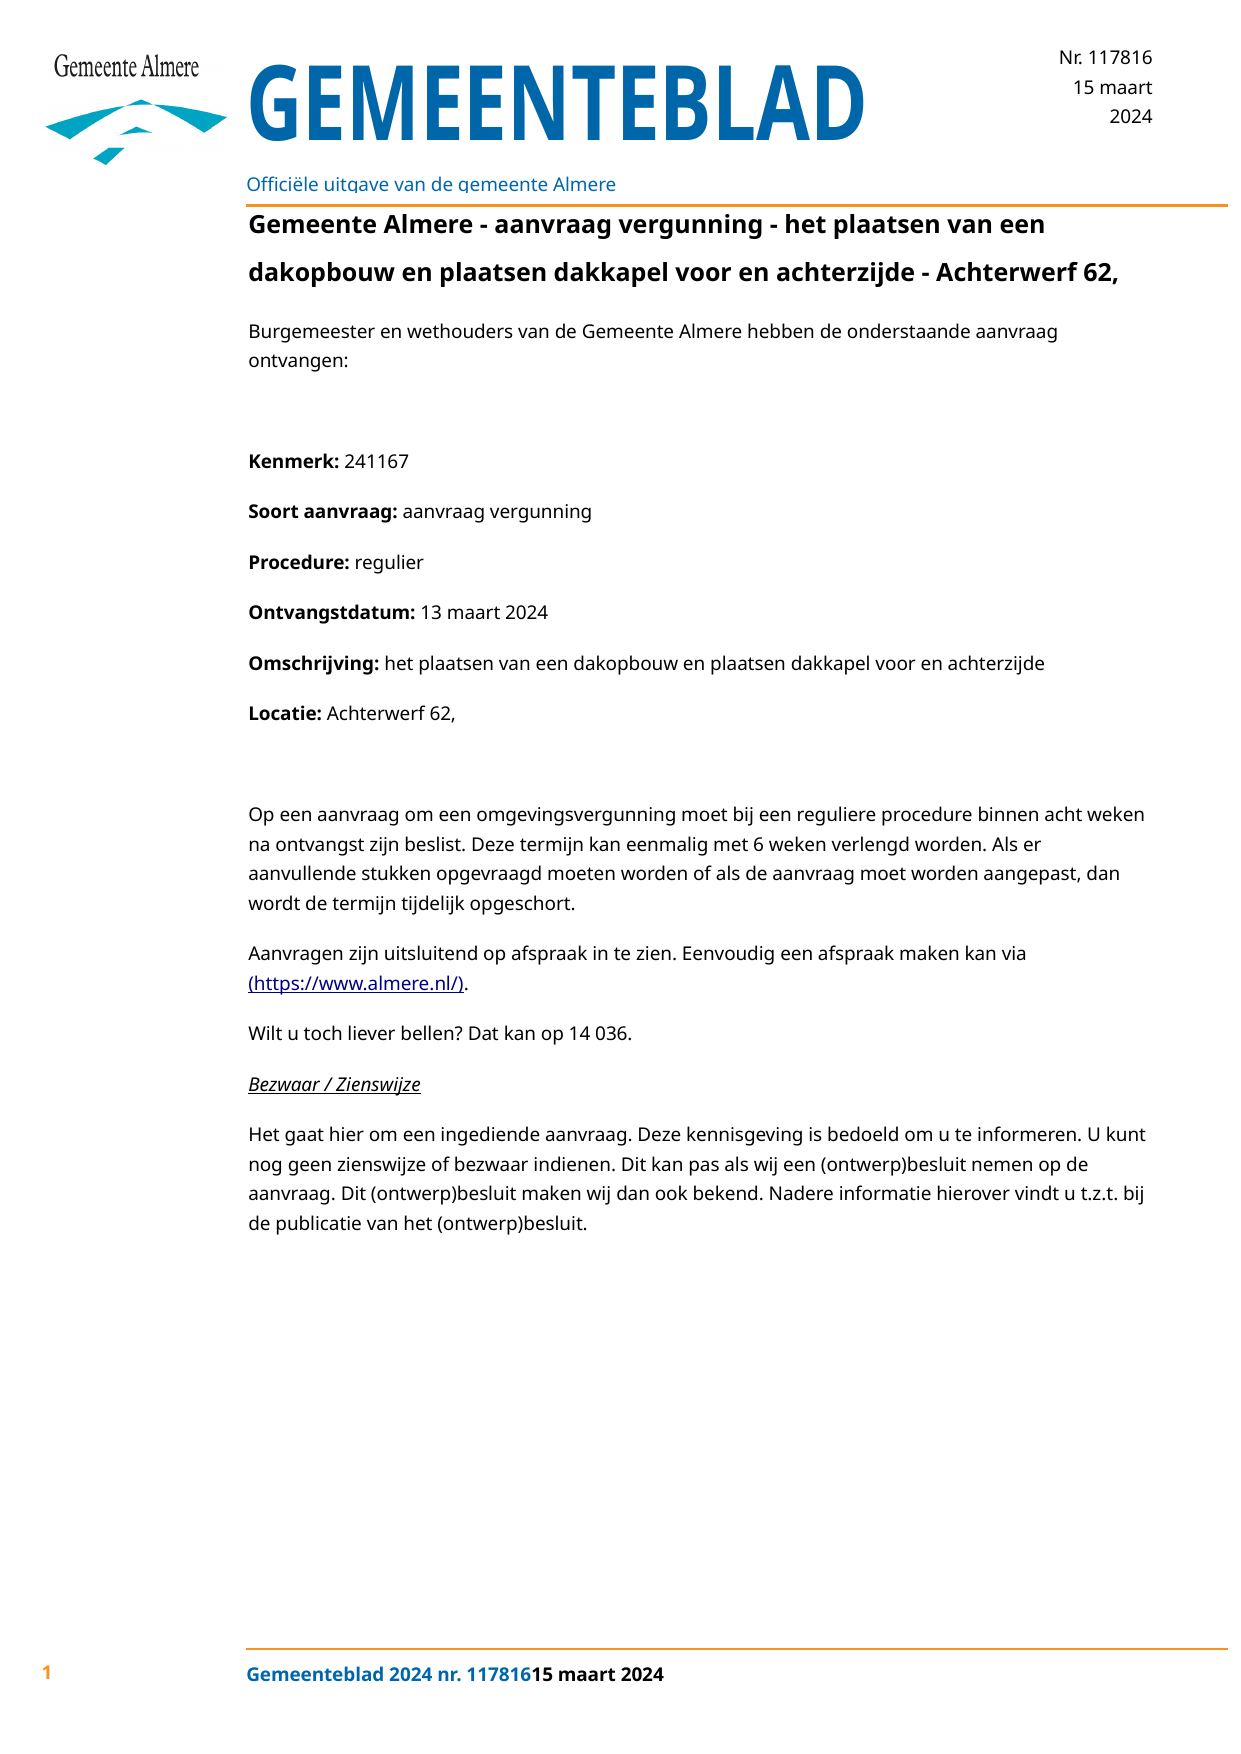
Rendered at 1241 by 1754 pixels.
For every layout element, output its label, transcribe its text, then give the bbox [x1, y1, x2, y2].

text Kenmerk: 241167 [248, 448, 1152, 474]
text Omschrijving: het plaatsen van een dakopbouw en plaatsen dakkapel voor en achterzijde [248, 650, 1152, 676]
text Procedure: regulier [248, 549, 1152, 575]
text Locatie: Achterwerf 62, [248, 700, 1152, 726]
text Gemeente Almere - aanvraag vergunning - het plaatsen van een dakopbouw en plaatsen dakkapel voor en achterzijde - Achterwerf 62, [248, 207, 1152, 288]
text Aanvragen zijn uitsluitend op afspraak in te zien. Eenvoudig een afspraak maken kan via (https://www.almere.nl/). [248, 940, 1152, 996]
text Soort aanvraag: aanvraag vergunning [248, 499, 1152, 524]
picture [41, 47, 231, 172]
text Wilt u toch liever bellen? Dat kan op 14 036. [248, 1020, 1152, 1046]
text Bezwaar / Zienswijze [248, 1071, 1152, 1097]
text Burgemeester en wethouders van de Gemeente Almere hebben de onderstaande aanvraag ontvangen: [248, 318, 1152, 373]
text Het gaat hier om een ingediende aanvraag. Deze kennisgeving is bedoeld om u te informeren. U kunt nog geen zienswijze of bezwaar indienen. Dit kan pas als wij een (ontwerp)besluit nemen op de aanvraag. Dit (ontwerp)besluit maken wij dan ook bekend. Nadere informatie hierover vindt u t.z.t. bij de publicatie van het (ontwerp)besluit. [248, 1121, 1152, 1236]
text Ontvangstdatum: 13 maart 2024 [248, 599, 1152, 625]
text Op een aanvraag om een omgevingsvergunning moet bij een reguliere procedure binnen acht weken na ontvangst zijn beslist. Deze termijn kan eenmalig met 6 weken verlengd worden. Als er aanvullende stukken opgevraagd moeten worden of als de aanvraag moet worden aangepast, dan wordt de termijn tijdelijk opgeschort. [248, 801, 1152, 916]
